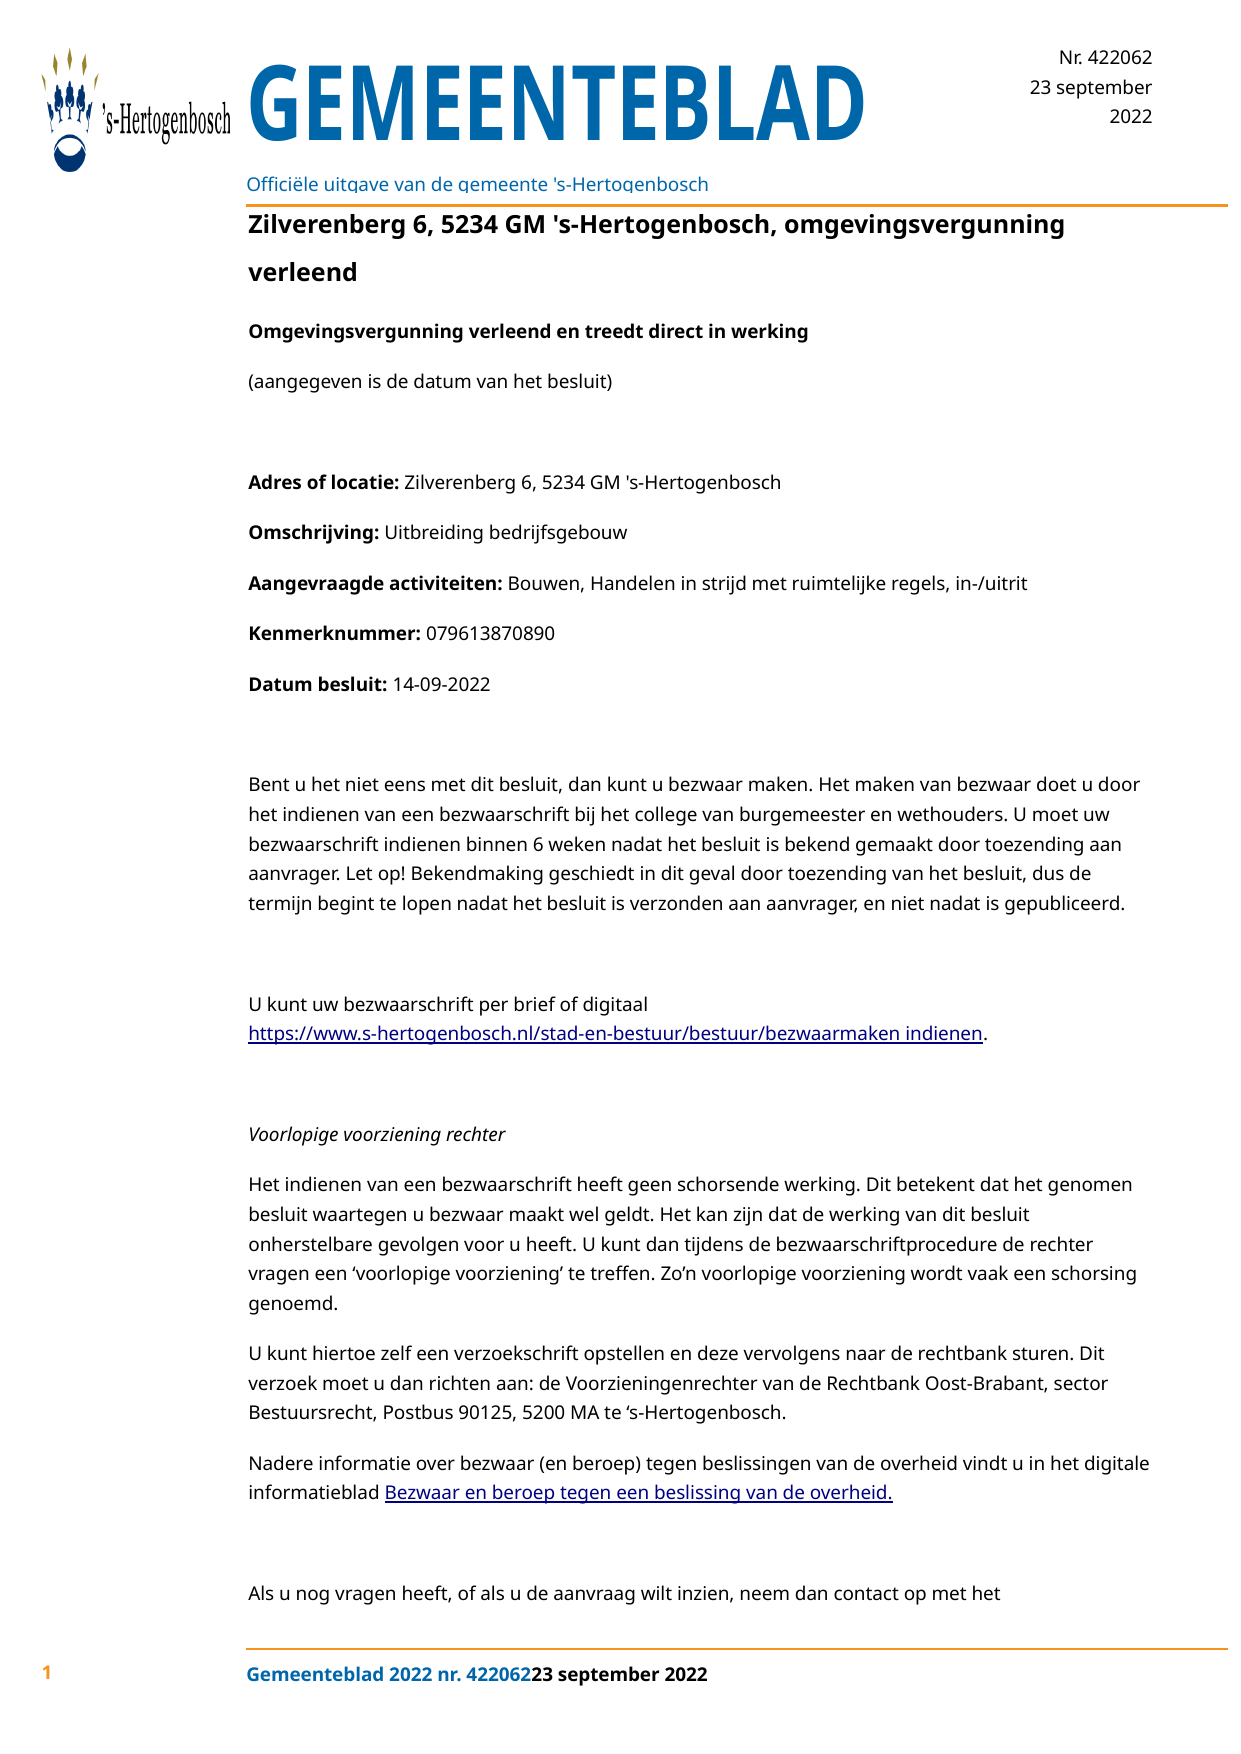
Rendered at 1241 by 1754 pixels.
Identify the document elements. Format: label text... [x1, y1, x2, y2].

text Kenmerknummer: 079613870890 [248, 620, 1152, 646]
text Als u nog vragen heeft, of als u de aanvraag wilt inzien, neem dan contact op met het [248, 1580, 1152, 1606]
text Voorlopige voorziening rechter [248, 1121, 1152, 1147]
text U kunt uw bezwaarschrift per brief of digitaal https://www.s-hertogenbosch.nl/stad-en-bestuur/bestuur/bezwaarmaken indienen. [248, 991, 1152, 1046]
picture [41, 47, 231, 172]
text Omschrijving: Uitbreiding bedrijfsgebouw [248, 519, 1152, 545]
text Omgevingsvergunning verleend en treedt direct in werking [248, 318, 1152, 344]
text Datum besluit: 14-09-2022 [248, 671, 1152, 697]
text Het indienen van een bezwaarschrift heeft geen schorsende werking. Dit betekent dat het genomen besluit waartegen u bezwaar maakt wel geldt. Het kan zijn dat de werking van dit besluit onherstelbare gevolgen voor u heeft. U kunt dan tijdens de bezwaarschriftprocedure de rechter vragen een ‘voorlopige voorziening’ te treffen. Zo’n voorlopige voorziening wordt vaak een schorsing genoemd. [248, 1172, 1152, 1316]
text Adres of locatie: Zilverenberg 6, 5234 GM 's-Hertogenbosch [248, 469, 1152, 495]
text Bent u het niet eens met dit besluit, dan kunt u bezwaar maken. Het maken van bezwaar doet u door het indienen van een bezwaarschrift bij het college van burgemeester en wethouders. U moet uw bezwaarschrift indienen binnen 6 weken nadat het besluit is bekend gemaakt door toezending aan aanvrager. Let op! Bekendmaking geschiedt in dit geval door toezending van het besluit, dus de termijn begint te lopen nadat het besluit is verzonden aan aanvrager, en niet nadat is gepubliceerd. [248, 772, 1152, 916]
text U kunt hiertoe zelf een verzoekschrift opstellen en deze vervolgens naar de rechtbank sturen. Dit verzoek moet u dan richten aan: de Voorzieningenrechter van de Rechtbank Oost-Brabant, sector Bestuursrecht, Postbus 90125, 5200 MA te ‘s-Hertogenbosch. [248, 1340, 1152, 1425]
text Zilverenberg 6, 5234 GM 's-Hertogenbosch, omgevingsvergunning verleend [248, 207, 1152, 288]
text (aangegeven is de datum van het besluit) [248, 368, 1152, 394]
text Nadere informatie over bezwaar (en beroep) tegen beslissingen van de overheid vindt u in het digitale informatieblad Bezwaar en beroep tegen een beslissing van de overheid. [248, 1450, 1152, 1505]
text Aangevraagde activiteiten: Bouwen, Handelen in strijd met ruimtelijke regels, in-/uitrit [248, 570, 1152, 596]
